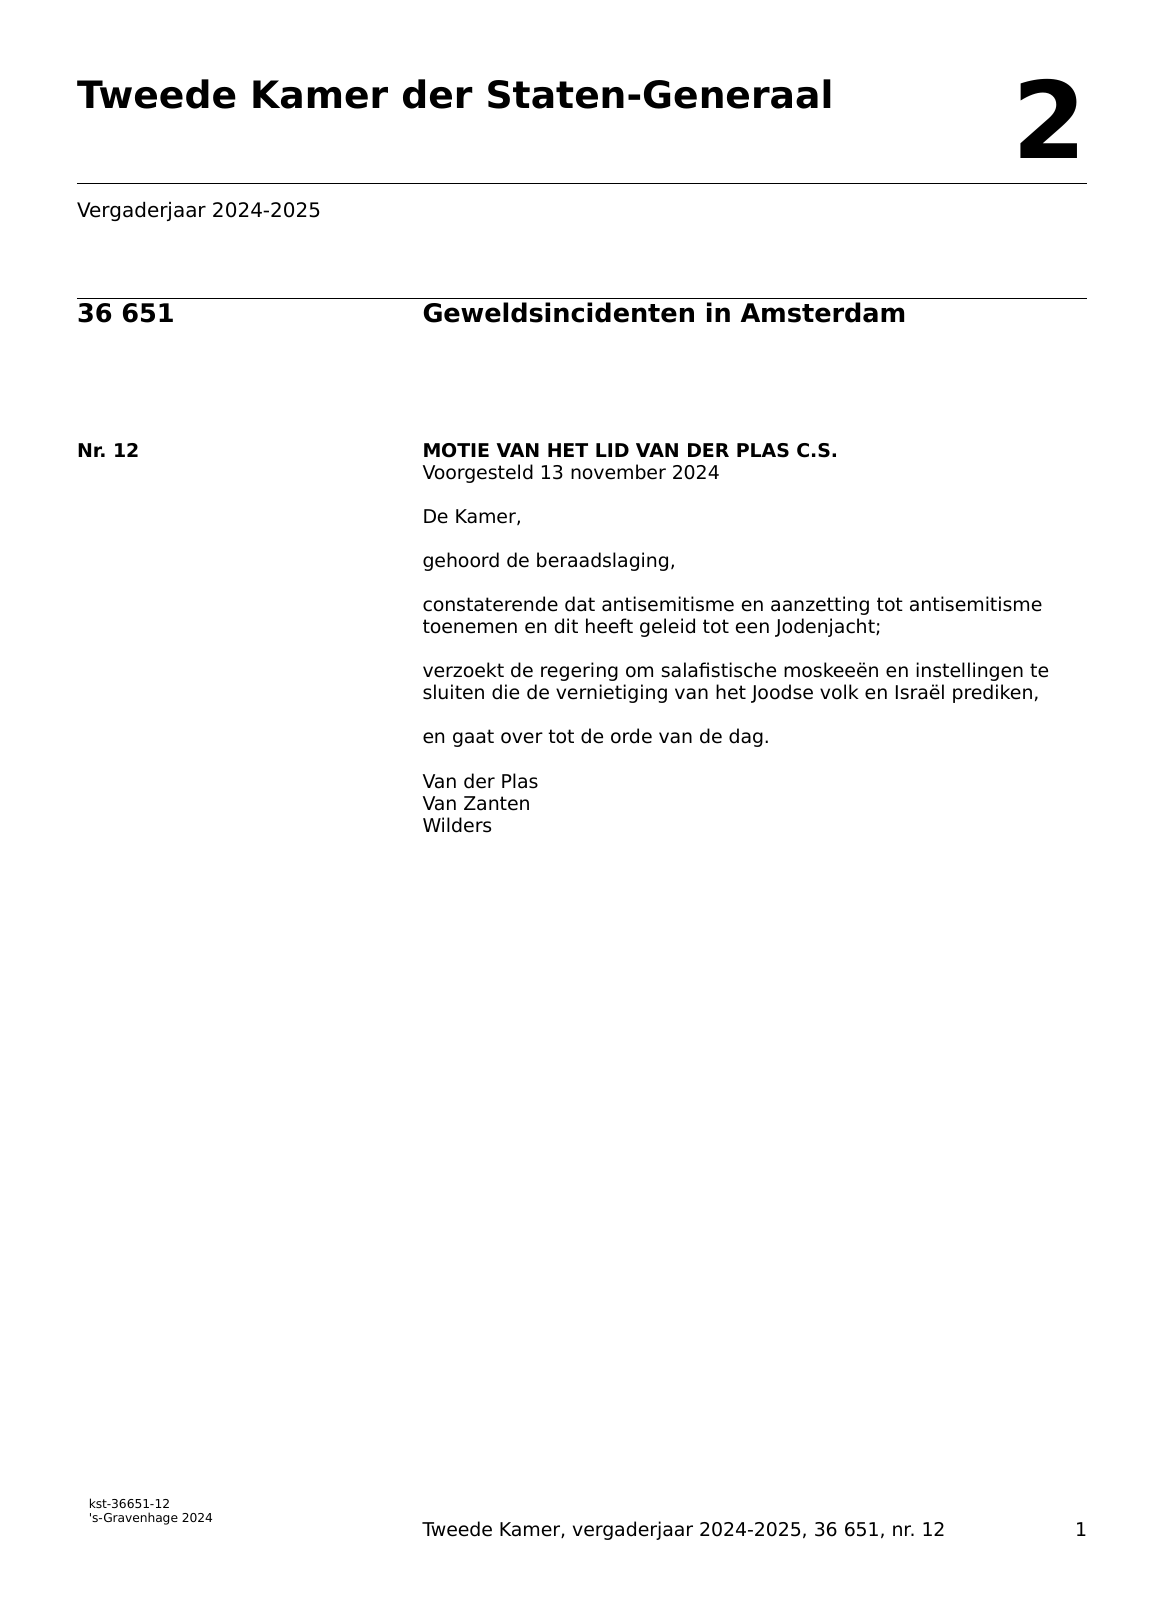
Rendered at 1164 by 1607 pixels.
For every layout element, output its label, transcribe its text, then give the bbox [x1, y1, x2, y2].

text De Kamer, [422, 506, 1087, 528]
table_cell Vergaderjaar 2024-2025 [77, 184, 1087, 298]
text gehoord de beraadslaging, [422, 550, 1087, 572]
text verzoekt de regering om salafistische moskeeën en instellingen te sluiten die de vernietiging van het Joodse volk en Israël prediken, [422, 660, 1087, 704]
table_header Tweede Kamer der Staten-Generaal [77, 59, 886, 183]
table_header 2 [886, 59, 1087, 183]
text constaterende dat antisemitisme en aanzetting tot antisemitisme toenemen en dit heeft geleid tot een Jodenjacht; [422, 594, 1087, 638]
text en gaat over tot de orde van de dag. [422, 726, 1087, 748]
subtitle 36 651 Geweldsincidenten in Amsterdam [77, 299, 1087, 329]
text Van Zanten [422, 793, 1087, 814]
text Van der Plas [422, 771, 1087, 793]
subtitle Nr. 12 MOTIE VAN HET LID VAN DER PLAS C.S. [77, 440, 1087, 462]
text 's-Gravenhage 2024 [88, 1511, 323, 1525]
text kst-36651-12 [88, 1497, 323, 1511]
text Wilders [422, 814, 1087, 837]
text Voorgesteld 13 november 2024 [422, 462, 1087, 484]
